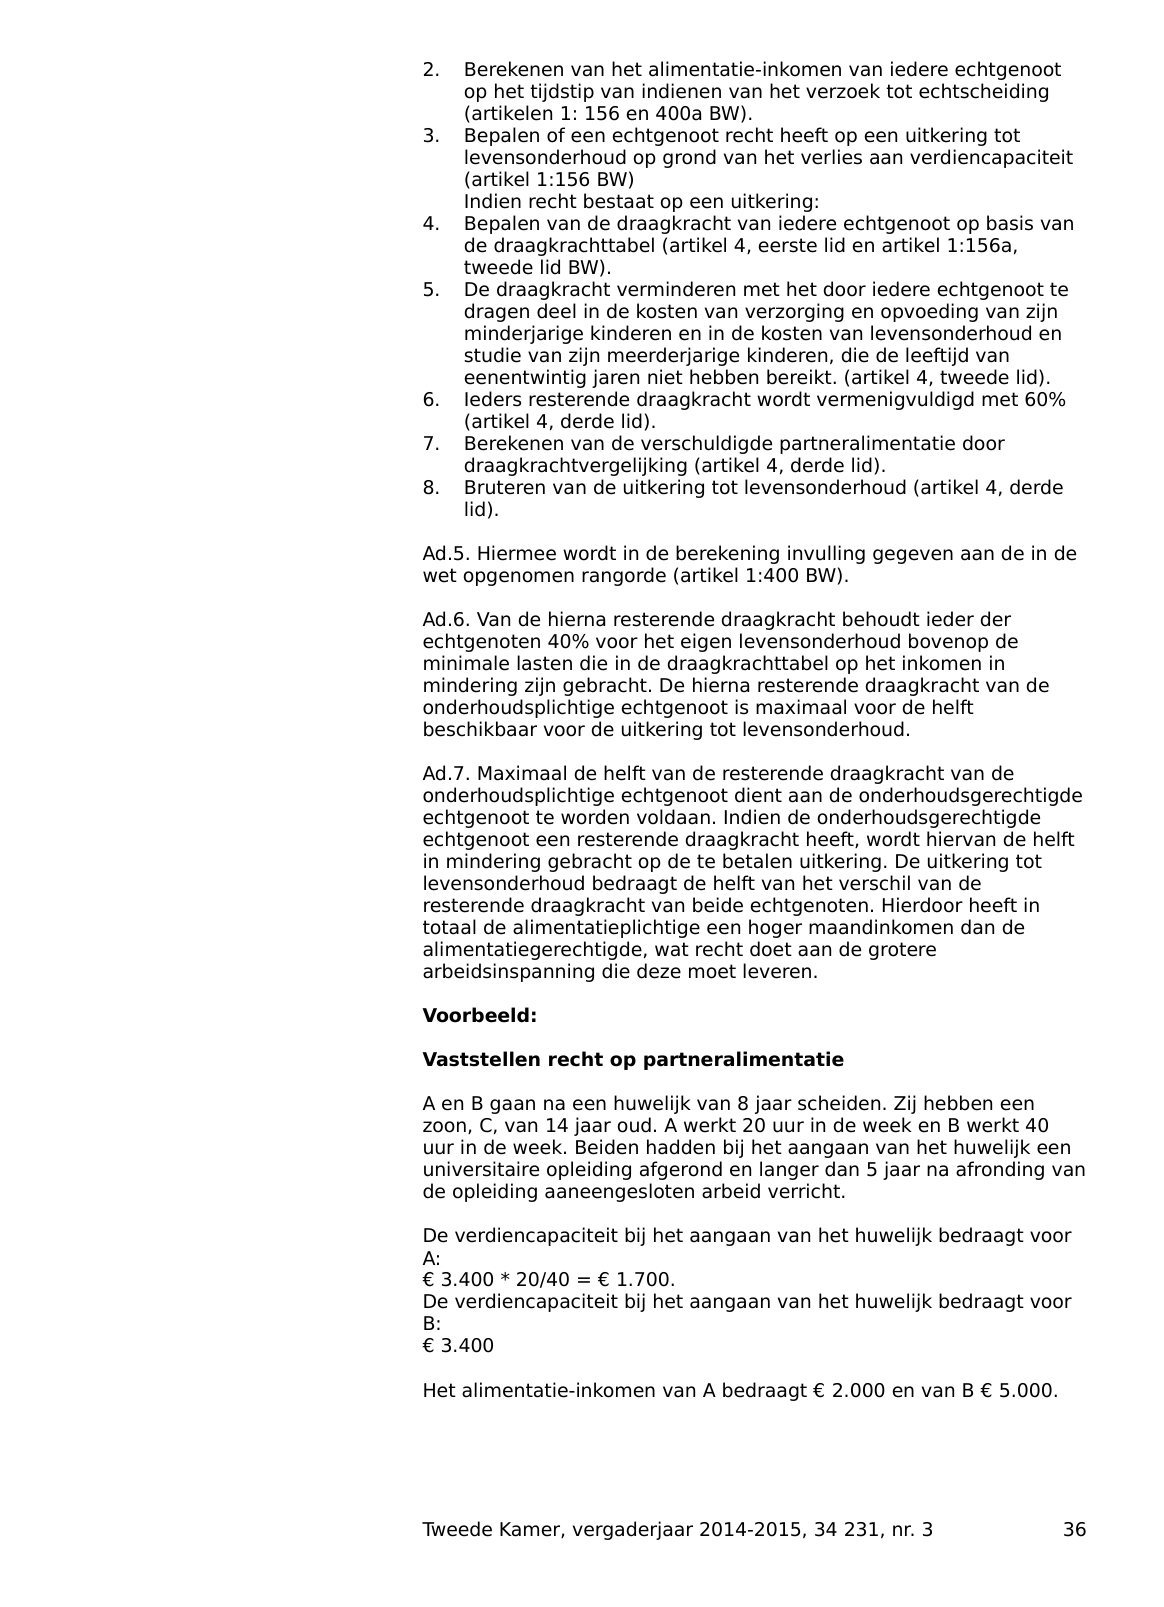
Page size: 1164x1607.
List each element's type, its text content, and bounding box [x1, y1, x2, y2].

text 7. Berekenen van de verschuldigde partneralimentatie door draagkrachtvergelijking (artikel 4, derde lid). [422, 433, 1087, 477]
text Ad.6. Van de hierna resterende draagkracht behoudt ieder der echtgenoten 40% voor het eigen levensonderhoud bovenop de minimale lasten die in de draagkrachttabel op het inkomen in mindering zijn gebracht. De hierna resterende draagkracht van de onderhoudsplichtige echtgenoot is maximaal voor de helft beschikbaar voor de uitkering tot levensonderhoud. [422, 609, 1087, 741]
text 2. Berekenen van het alimentatie-inkomen van iedere echtgenoot op het tijdstip van indienen van het verzoek tot echtscheiding (artikelen 1: 156 en 400a BW). [422, 59, 1087, 125]
subtitle Voorbeeld: [422, 1005, 1087, 1027]
text Het alimentatie-inkomen van A bedraagt € 2.000 en van B € 5.000. [422, 1379, 1087, 1401]
text Ad.5. Hiermee wordt in de berekening invulling gegeven aan de in de wet opgenomen rangorde (artikel 1:400 BW). [422, 543, 1087, 587]
text 8. Bruteren van de uitkering tot levensonderhoud (artikel 4, derde lid). [422, 477, 1087, 521]
text A en B gaan na een huwelijk van 8 jaar scheiden. Zij hebben een zoon, C, van 14 jaar oud. A werkt 20 uur in de week en B werkt 40 uur in de week. Beiden hadden bij het aangaan van het huwelijk een universitaire opleiding afgerond en langer dan 5 jaar na afronding van de opleiding aaneengesloten arbeid verricht. [422, 1093, 1087, 1203]
text € 3.400 * 20/40 = € 1.700. [422, 1269, 1087, 1291]
text € 3.400 [422, 1335, 1087, 1357]
text De verdiencapaciteit bij het aangaan van het huwelijk bedraagt voor A: [422, 1225, 1087, 1269]
text De verdiencapaciteit bij het aangaan van het huwelijk bedraagt voor B: [422, 1291, 1087, 1335]
text 4. Bepalen van de draagkracht van iedere echtgenoot op basis van de draagkrachttabel (artikel 4, eerste lid en artikel 1:156a, tweede lid BW). [422, 213, 1087, 279]
text 3. Bepalen of een echtgenoot recht heeft op een uitkering tot levensonderhoud op grond van het verlies aan verdiencapaciteit (artikel 1:156 BW) [422, 125, 1087, 191]
text 5. De draagkracht verminderen met het door iedere echtgenoot te dragen deel in de kosten van verzorging en opvoeding van zijn minderjarige kinderen en in de kosten van levensonderhoud en studie van zijn meerderjarige kinderen, die de leeftijd van eenentwintig jaren niet hebben bereikt. (artikel 4, tweede lid). [422, 279, 1087, 389]
subtitle Vaststellen recht op partneralimentatie [422, 1049, 1087, 1071]
text Indien recht bestaat op een uitkering: [464, 191, 1087, 213]
text 6. Ieders resterende draagkracht wordt vermenigvuldigd met 60% (artikel 4, derde lid). [422, 389, 1087, 433]
text Ad.7. Maximaal de helft van de resterende draagkracht van de onderhoudsplichtige echtgenoot dient aan de onderhoudsgerechtigde echtgenoot te worden voldaan. Indien de onderhoudsgerechtigde echtgenoot een resterende draagkracht heeft, wordt hiervan de helft in mindering gebracht op de te betalen uitkering. De uitkering tot levensonderhoud bedraagt de helft van het verschil van de resterende draagkracht van beide echtgenoten. Hierdoor heeft in totaal de alimentatieplichtige een hoger maandinkomen dan de alimentatiegerechtigde, wat recht doet aan de grotere arbeidsinspanning die deze moet leveren. [422, 763, 1087, 983]
